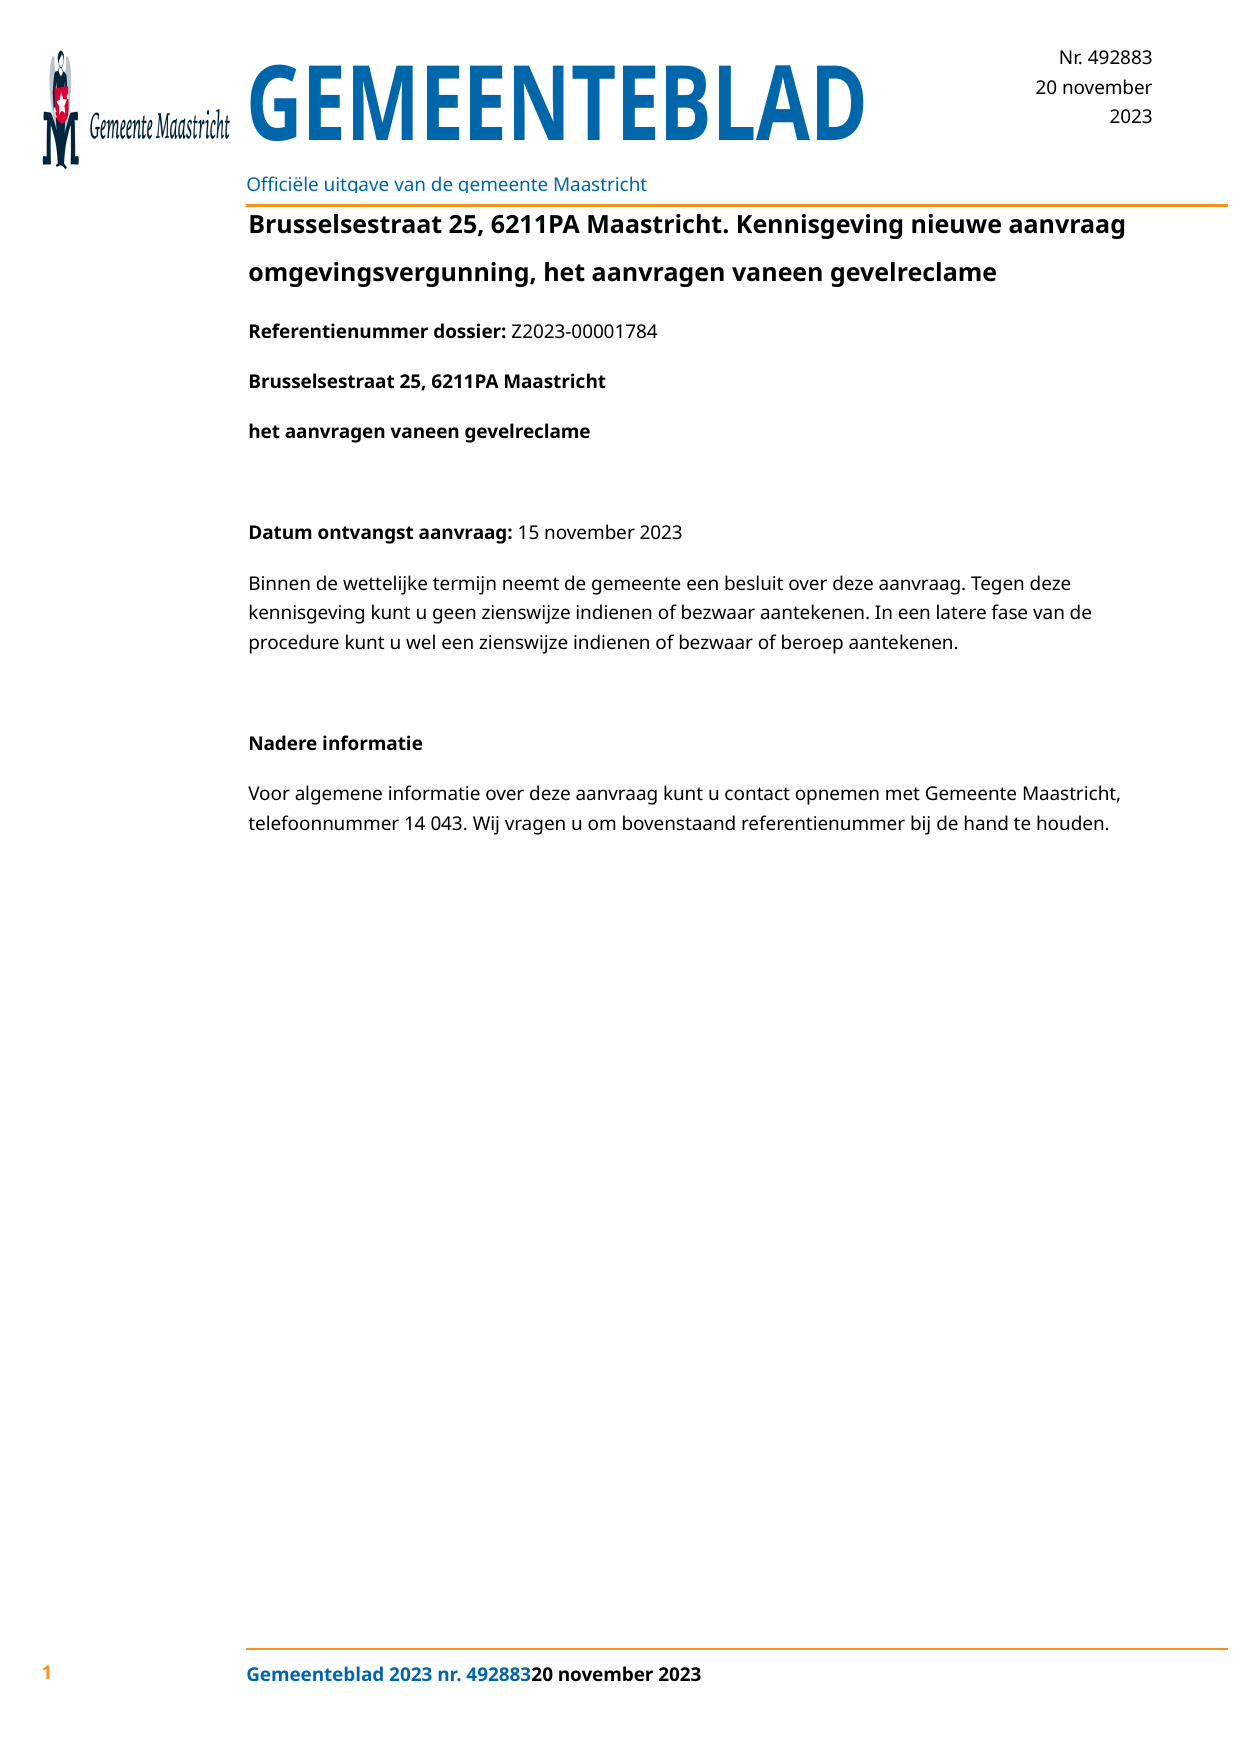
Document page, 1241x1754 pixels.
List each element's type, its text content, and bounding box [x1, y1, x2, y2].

text Brusselsestraat 25, 6211PA Maastricht [248, 368, 1152, 394]
text Nadere informatie [248, 730, 1152, 756]
text Brusselsestraat 25, 6211PA Maastricht. Kennisgeving nieuwe aanvraag omgevingsvergunning, het aanvragen vaneen gevelreclame [248, 207, 1152, 288]
text het aanvragen vaneen gevelreclame [248, 419, 1152, 444]
text Datum ontvangst aanvraag: 15 november 2023 [248, 519, 1152, 545]
picture [41, 47, 231, 172]
text Binnen de wettelijke termijn neemt de gemeente een besluit over deze aanvraag. Tegen deze kennisgeving kunt u geen zienswijze indienen of bezwaar aantekenen. In een latere fase van de procedure kunt u wel een zienswijze indienen of bezwaar of beroep aantekenen. [248, 570, 1152, 655]
text Voor algemene informatie over deze aanvraag kunt u contact opnemen met Gemeente Maastricht, telefoonnummer 14 043. Wij vragen u om bovenstaand referentienummer bij de hand te houden. [248, 780, 1152, 836]
text Referentienummer dossier: Z2023-00001784 [248, 318, 1152, 344]
